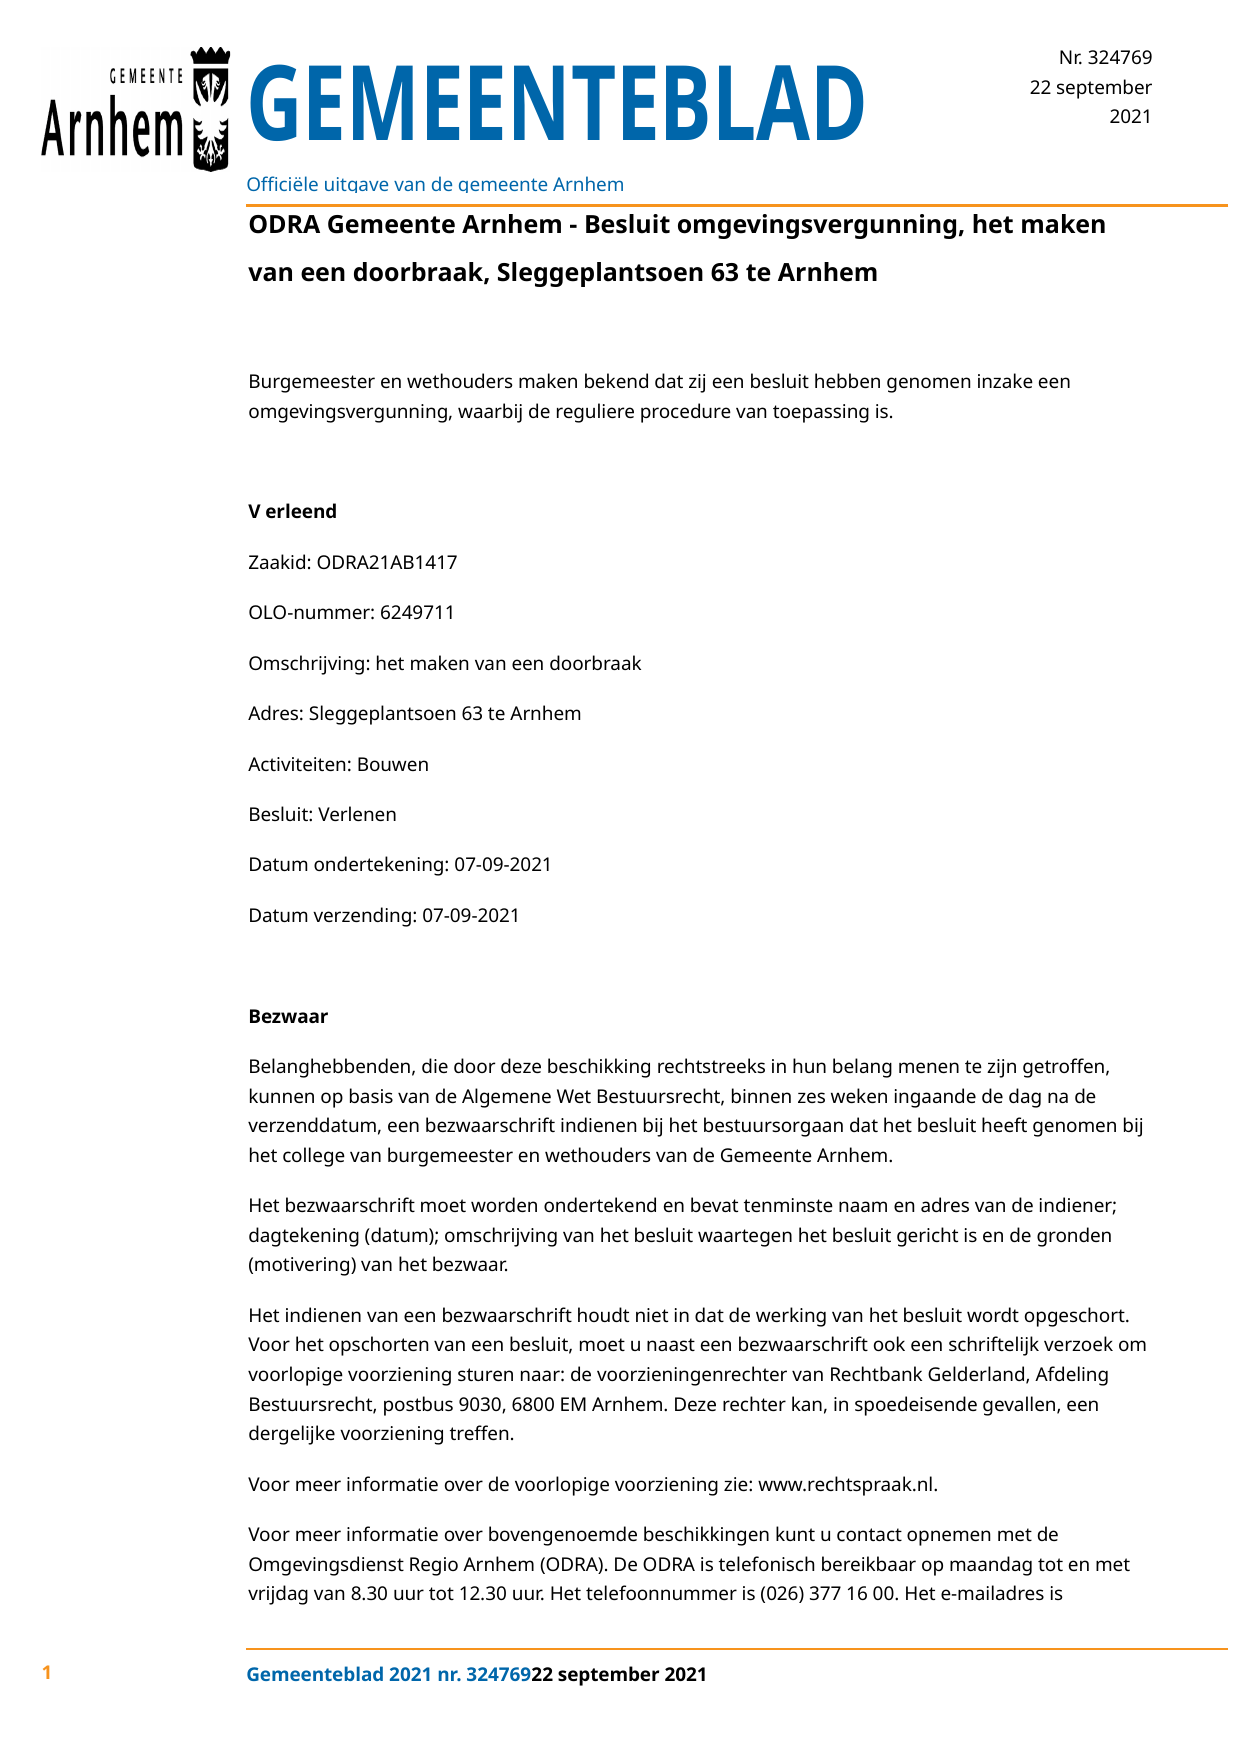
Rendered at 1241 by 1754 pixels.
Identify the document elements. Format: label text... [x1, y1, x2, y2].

text Besluit: Verlenen [248, 801, 1152, 827]
text Zaakid: ODRA21AB1417 [248, 549, 1152, 575]
text OLO-nummer: 6249711 [248, 599, 1152, 625]
text Voor meer informatie over de voorlopige voorziening zie: www.rechtspraak.nl. [248, 1471, 1152, 1497]
text V erleend [248, 499, 1152, 524]
text Omschrijving: het maken van een doorbraak [248, 650, 1152, 676]
text ODRA Gemeente Arnhem - Besluit omgevingsvergunning, het maken van een doorbraak, Sleggeplantsoen 63 te Arnhem [248, 207, 1152, 288]
text Het bezwaarschrift moet worden ondertekend en bevat tenminste naam en adres van de indiener; dagtekening (datum); omschrijving van het besluit waartegen het besluit gericht is en de gronden (motivering) van het bezwaar. [248, 1192, 1152, 1277]
text Datum ondertekening: 07-09-2021 [248, 852, 1152, 877]
text Bezwaar [248, 1003, 1152, 1029]
text Burgemeester en wethouders maken bekend dat zij een besluit hebben genomen inzake een omgevingsvergunning, waarbij de reguliere procedure van toepassing is. [248, 368, 1152, 424]
text Voor meer informatie over bovengenoemde beschikkingen kunt u contact opnemen met de Omgevingsdienst Regio Arnhem (ODRA). De ODRA is telefonisch bereikbaar op maandag tot en met vrijdag van 8.30 uur tot 12.30 uur. Het telefoonnummer is (026) 377 16 00. Het e-mailadres is [248, 1521, 1152, 1606]
text Het indienen van een bezwaarschrift houdt niet in dat de werking van het besluit wordt opgeschort. Voor het opschorten van een besluit, moet u naast een bezwaarschrift ook een schriftelijk verzoek om voorlopige voorziening sturen naar: de voorzieningenrechter van Rechtbank Gelderland, Afdeling Bestuursrecht, postbus 9030, 6800 EM Arnhem. Deze rechter kan, in spoedeisende gevallen, een dergelijke voorziening treffen. [248, 1302, 1152, 1446]
picture [41, 47, 231, 172]
text Adres: Sleggeplantsoen 63 te Arnhem [248, 700, 1152, 726]
text Activiteiten: Bouwen [248, 751, 1152, 777]
text Datum verzending: 07-09-2021 [248, 902, 1152, 928]
text Belanghebbenden, die door deze beschikking rechtstreeks in hun belang menen te zijn getroffen, kunnen op basis van de Algemene Wet Bestuursrecht, binnen zes weken ingaande de dag na de verzenddatum, een bezwaarschrift indienen bij het bestuursorgaan dat het besluit heeft genomen bij het college van burgemeester en wethouders van de Gemeente Arnhem. [248, 1053, 1152, 1168]
